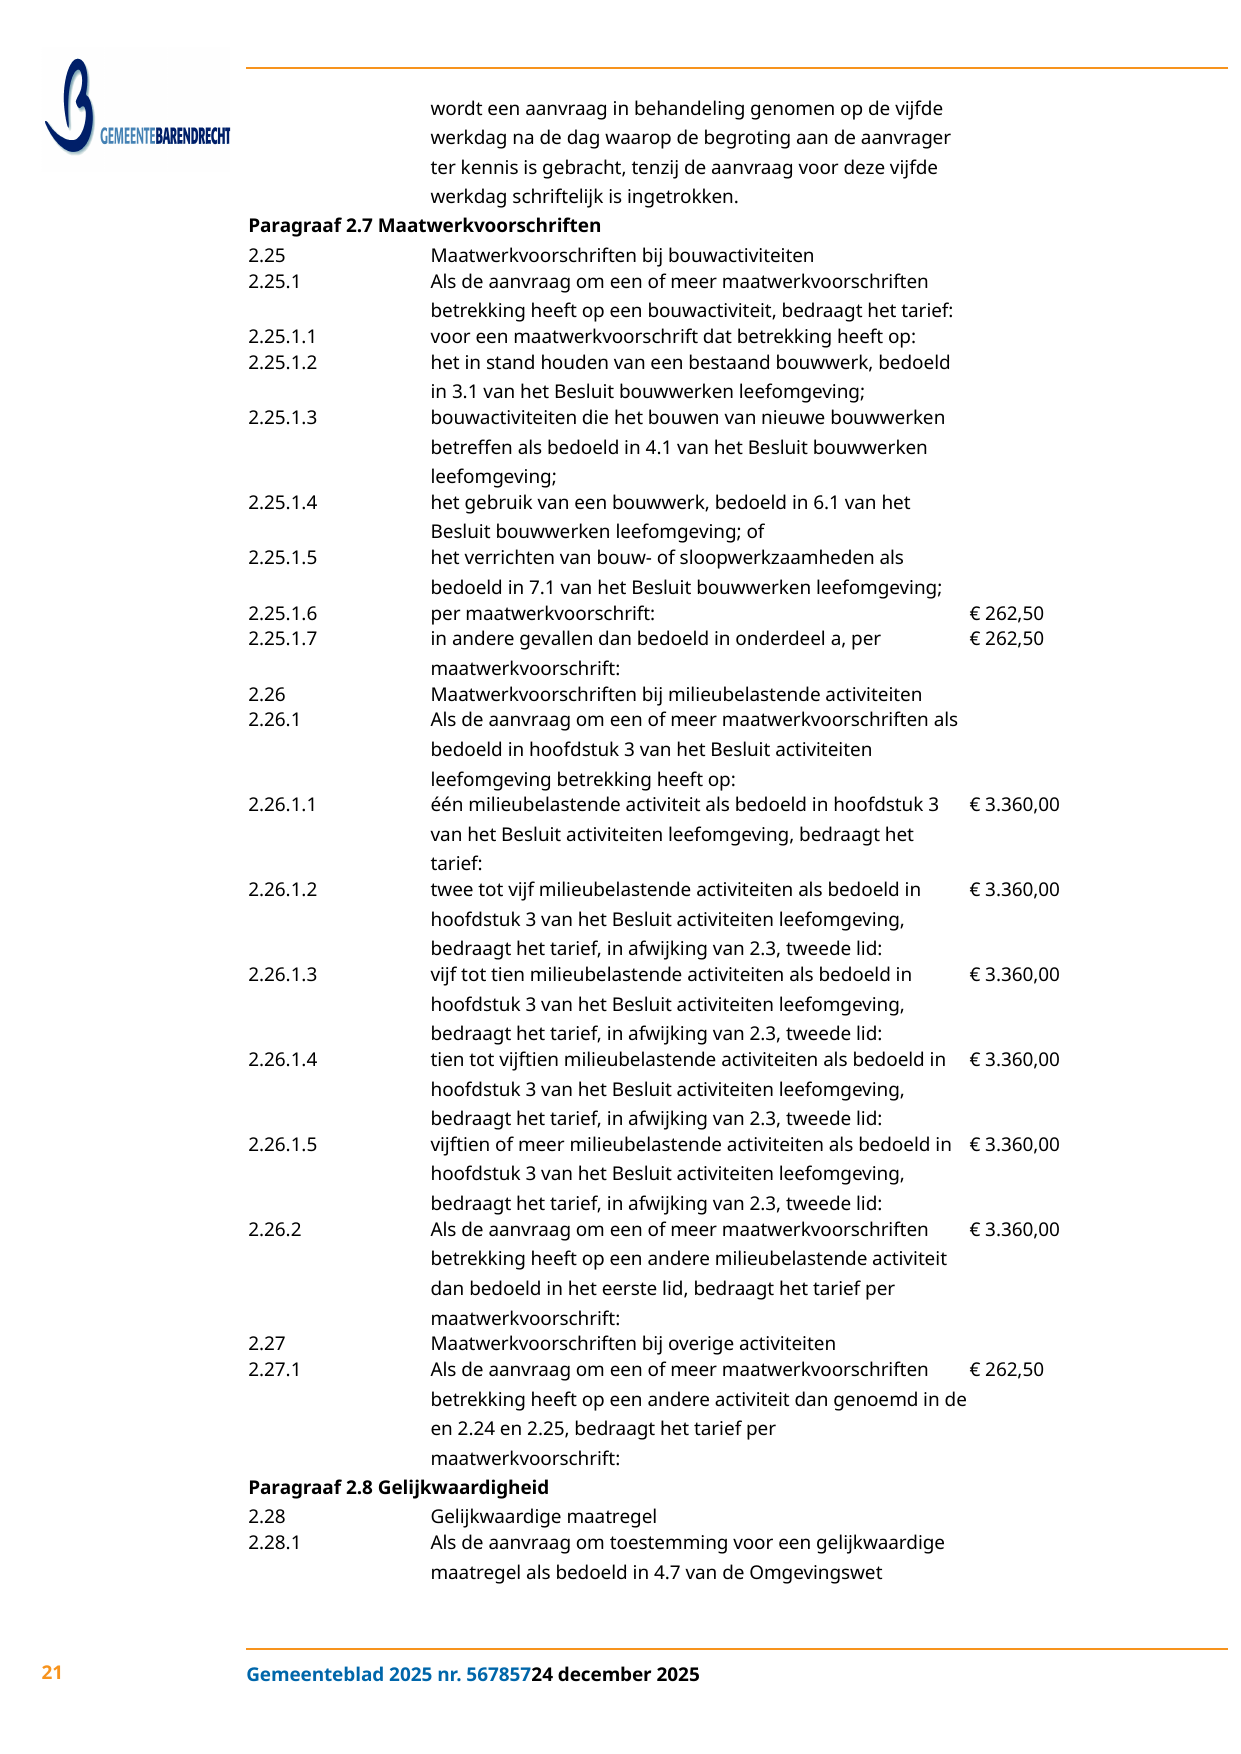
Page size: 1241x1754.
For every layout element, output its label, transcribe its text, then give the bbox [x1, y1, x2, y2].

table_cell Als de aanvraag om een of meer maatwerkvoorschriften als bedoeld in hoofdstuk 3 van het Besluit activiteiten leefomgeving betrekking heeft op: [430, 707, 969, 791]
table_header [969, 242, 1152, 268]
table_cell € 3.360,00 [969, 961, 1152, 1046]
table_cell 2.25.1.2 [248, 349, 430, 404]
picture [41, 47, 231, 172]
table_cell [969, 1529, 1152, 1584]
table_cell 2.25.1.6 [248, 600, 430, 626]
table_header Maatwerkvoorschriften bij bouwactiviteiten [430, 242, 969, 268]
table_cell 2.27 [248, 1330, 430, 1356]
table_cell Maatwerkvoorschriften bij overige activiteiten [430, 1330, 969, 1356]
table_cell 2.25.1.5 [248, 545, 430, 600]
table_cell 2.25.1 [248, 268, 430, 323]
table_header 2.25 [248, 242, 430, 268]
table_header [969, 1504, 1152, 1529]
text Paragraaf 2.8 Gelijkwaardigheid [248, 1474, 1152, 1499]
table_cell € 262,50 [969, 1356, 1152, 1471]
table_cell 2.26.1.1 [248, 791, 430, 876]
table_cell 2.26.1.5 [248, 1131, 430, 1216]
table_header 2.28 [248, 1504, 430, 1529]
table_cell [969, 1330, 1152, 1356]
table_cell [969, 268, 1152, 323]
table_cell het gebruik van een bouwwerk, bedoeld in 6.1 van het Besluit bouwwerken leefomgeving; of [430, 489, 969, 544]
table_cell Als de aanvraag om een of meer maatwerkvoorschriften betrekking heeft op een bouwactiviteit, bedraagt het tarief: [430, 268, 969, 323]
table_cell [969, 404, 1152, 489]
table_cell per maatwerkvoorschrift: [430, 600, 969, 626]
table_cell één milieubelastende activiteit als bedoeld in hoofdstuk 3 van het Besluit activiteiten leefomgeving, bedraagt het tarief: [430, 791, 969, 876]
table_cell 2.26.1.2 [248, 876, 430, 961]
table_cell [969, 95, 1152, 209]
table_cell bouwactiviteiten die het bouwen van nieuwe bouwwerken betreffen als bedoeld in 4.1 van het Besluit bouwwerken leefomgeving; [430, 404, 969, 489]
table_cell 2.25.1.1 [248, 323, 430, 349]
table_cell € 3.360,00 [969, 791, 1152, 876]
table_cell 2.25.1.3 [248, 404, 430, 489]
table_cell het in stand houden van een bestaand bouwwerk, bedoeld in 3.1 van het Besluit bouwwerken leefomgeving; [430, 349, 969, 404]
table_cell voor een maatwerkvoorschrift dat betrekking heeft op: [430, 323, 969, 349]
table_cell Als de aanvraag om een of meer maatwerkvoorschriften betrekking heeft op een andere milieubelastende activiteit dan bedoeld in het eerste lid, bedraagt het tarief per maatwerkvoorschrift: [430, 1216, 969, 1330]
table_cell € 262,50 [969, 626, 1152, 681]
table_cell Als de aanvraag om toestemming voor een gelijkwaardige maatregel als bedoeld in 4.7 van de Omgevingswet [430, 1529, 969, 1584]
text Paragraaf 2.7 Maatwerkvoorschriften [248, 212, 1152, 238]
table_cell [969, 349, 1152, 404]
table_cell € 3.360,00 [969, 1216, 1152, 1330]
table_cell 2.26.1.4 [248, 1046, 430, 1131]
table_cell Maatwerkvoorschriften bij milieubelastende activiteiten [430, 681, 969, 707]
table_cell vijftien of meer milieubelastende activiteiten als bedoeld in hoofdstuk 3 van het Besluit activiteiten leefomgeving, bedraagt het tarief, in afwijking van 2.3, tweede lid: [430, 1131, 969, 1216]
table_cell 2.26 [248, 681, 430, 707]
table_cell Als de aanvraag om een of meer maatwerkvoorschriften betrekking heeft op een andere activiteit dan genoemd in de en 2.24 en 2.25, bedraagt het tarief per maatwerkvoorschrift: [430, 1356, 969, 1471]
table_cell [969, 681, 1152, 707]
table_cell 2.26.1.3 [248, 961, 430, 1046]
table_cell [969, 707, 1152, 791]
table_cell € 3.360,00 [969, 1046, 1152, 1131]
table_cell 2.25.1.4 [248, 489, 430, 544]
table_cell 2.25.1.7 [248, 626, 430, 681]
table_header Gelijkwaardige maatregel [430, 1504, 969, 1529]
table_cell 2.28.1 [248, 1529, 430, 1584]
table_cell twee tot vijf milieubelastende activiteiten als bedoeld in hoofdstuk 3 van het Besluit activiteiten leefomgeving, bedraagt het tarief, in afwijking van 2.3, tweede lid: [430, 876, 969, 961]
table_cell [248, 95, 430, 209]
table_cell 2.26.1 [248, 707, 430, 791]
table_cell € 262,50 [969, 600, 1152, 626]
table_cell in andere gevallen dan bedoeld in onderdeel a, per maatwerkvoorschrift: [430, 626, 969, 681]
table_cell [969, 545, 1152, 600]
table_cell [969, 489, 1152, 544]
table_cell 2.26.2 [248, 1216, 430, 1330]
table_cell € 3.360,00 [969, 876, 1152, 961]
table_cell € 3.360,00 [969, 1131, 1152, 1216]
table_cell [969, 323, 1152, 349]
table_cell wordt een aanvraag in behandeling genomen op de vijfde werkdag na de dag waarop de begroting aan de aanvrager ter kennis is gebracht, tenzij de aanvraag voor deze vijfde werkdag schriftelijk is ingetrokken. [430, 95, 969, 209]
table_cell 2.27.1 [248, 1356, 430, 1471]
table_cell tien tot vijftien milieubelastende activiteiten als bedoeld in hoofdstuk 3 van het Besluit activiteiten leefomgeving, bedraagt het tarief, in afwijking van 2.3, tweede lid: [430, 1046, 969, 1131]
table_cell vijf tot tien milieubelastende activiteiten als bedoeld in hoofdstuk 3 van het Besluit activiteiten leefomgeving, bedraagt het tarief, in afwijking van 2.3, tweede lid: [430, 961, 969, 1046]
table_cell het verrichten van bouw- of sloopwerkzaamheden als bedoeld in 7.1 van het Besluit bouwwerken leefomgeving; [430, 545, 969, 600]
